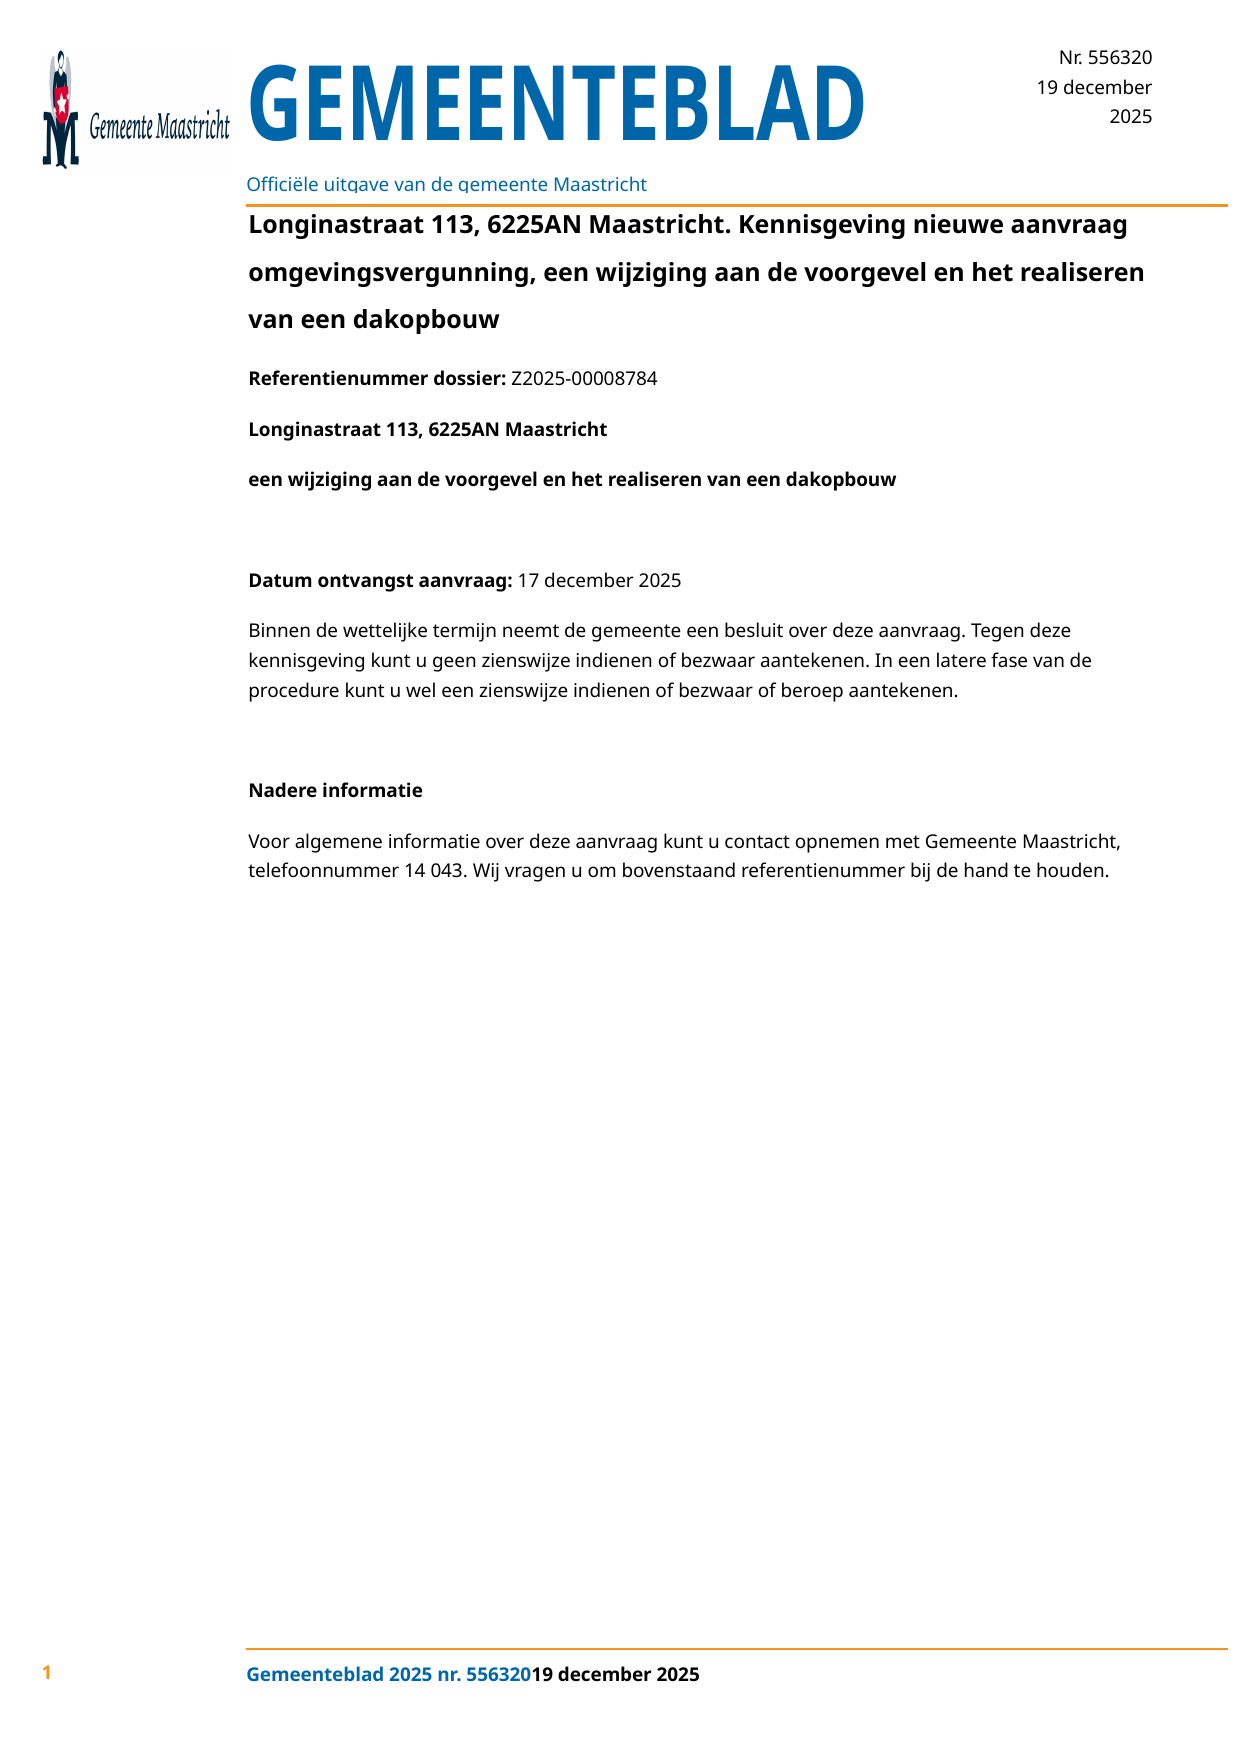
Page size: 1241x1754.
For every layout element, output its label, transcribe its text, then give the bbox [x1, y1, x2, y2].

text Longinastraat 113, 6225AN Maastricht. Kennisgeving nieuwe aanvraag omgevingsvergunning, een wijziging aan de voorgevel en het realiseren van een dakopbouw [248, 207, 1152, 336]
text Longinastraat 113, 6225AN Maastricht [248, 416, 1152, 442]
text Voor algemene informatie over deze aanvraag kunt u contact opnemen met Gemeente Maastricht, telefoonnummer 14 043. Wij vragen u om bovenstaand referentienummer bij de hand te houden. [248, 828, 1152, 883]
text Referentienummer dossier: Z2025-00008784 [248, 366, 1152, 391]
text Datum ontvangst aanvraag: 17 december 2025 [248, 567, 1152, 593]
text Nadere informatie [248, 778, 1152, 803]
text een wijziging aan de voorgevel en het realiseren van een dakopbouw [248, 466, 1152, 492]
text Binnen de wettelijke termijn neemt de gemeente een besluit over deze aanvraag. Tegen deze kennisgeving kunt u geen zienswijze indienen of bezwaar aantekenen. In een latere fase van de procedure kunt u wel een zienswijze indienen of bezwaar of beroep aantekenen. [248, 618, 1152, 702]
picture [41, 47, 231, 172]
